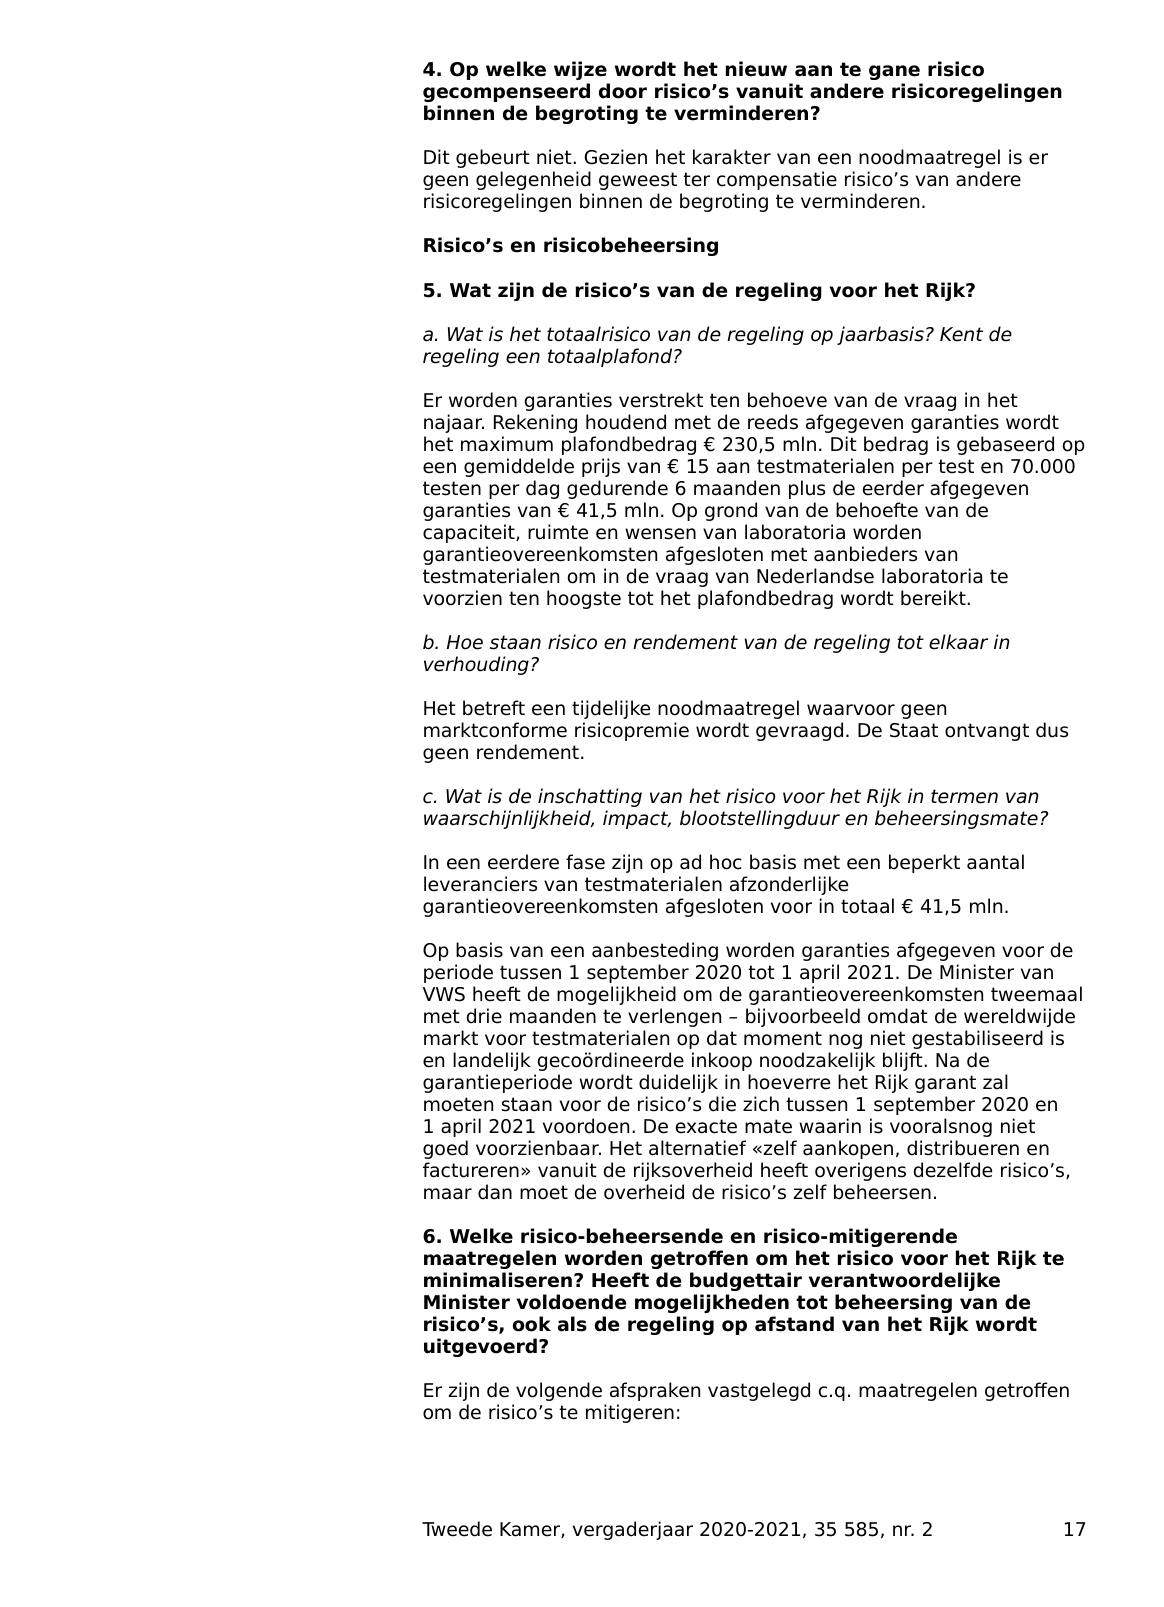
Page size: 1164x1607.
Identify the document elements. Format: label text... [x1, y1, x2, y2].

subtitle Risico’s en risicobeheersing [422, 235, 1087, 257]
subtitle 6. Welke risico-beheersende en risico-mitigerende maatregelen worden getroffen om het risico voor het Rijk te minimaliseren? Heeft de budgettair verantwoordelijke Minister voldoende mogelijkheden tot beheersing van de risico’s, ook als de regeling op afstand van het Rijk wordt uitgevoerd? [422, 1226, 1087, 1358]
text Er worden garanties verstrekt ten behoeve van de vraag in het najaar. Rekening houdend met de reeds afgegeven garanties wordt het maximum plafondbedrag € 230,5 mln. Dit bedrag is gebaseerd op een gemiddelde prijs van € 15 aan testmaterialen per test en 70.000 testen per dag gedurende 6 maanden plus de eerder afgegeven garanties van € 41,5 mln. Op grond van de behoefte van de capaciteit, ruimte en wensen van laboratoria worden garantieovereenkomsten afgesloten met aanbieders van testmaterialen om in de vraag van Nederlandse laboratoria te voorzien ten hoogste tot het plafondbedrag wordt bereikt. [422, 390, 1087, 609]
subtitle c. Wat is de inschatting van het risico voor het Rijk in termen van waarschijnlijkheid, impact, blootstellingduur en beheersingsmate? [422, 786, 1087, 830]
text Het betreft een tijdelijke noodmaatregel waarvoor geen marktconforme risicopremie wordt gevraagd. De Staat ontvangt dus geen rendement. [422, 698, 1087, 764]
text Op basis van een aanbesteding worden garanties afgegeven voor de periode tussen 1 september 2020 tot 1 april 2021. De Minister van VWS heeft de mogelijkheid om de garantieovereenkomsten tweemaal met drie maanden te verlengen – bijvoorbeeld omdat de wereldwijde markt voor testmaterialen op dat moment nog niet gestabiliseerd is en landelijk gecoördineerde inkoop noodzakelijk blijft. Na de garantieperiode wordt duidelijk in hoeverre het Rijk garant zal moeten staan voor de risico’s die zich tussen 1 september 2020 en 1 april 2021 voordoen. De exacte mate waarin is vooralsnog niet goed voorzienbaar. Het alternatief «zelf aankopen, distribueren en factureren» vanuit de rijksoverheid heeft overigens dezelfde risico’s, maar dan moet de overheid de risico’s zelf beheersen. [422, 940, 1087, 1204]
text Dit gebeurt niet. Gezien het karakter van een noodmaatregel is er geen gelegenheid geweest ter compensatie risico’s van andere risicoregelingen binnen de begroting te verminderen. [422, 147, 1087, 213]
subtitle 4. Op welke wijze wordt het nieuw aan te gane risico gecompenseerd door risico’s vanuit andere risicoregelingen binnen de begroting te verminderen? [422, 59, 1087, 125]
text Er zijn de volgende afspraken vastgelegd c.q. maatregelen getroffen om de risico’s te mitigeren: [422, 1380, 1087, 1424]
subtitle 5. Wat zijn de risico’s van de regeling voor het Rijk? [422, 279, 1087, 301]
text In een eerdere fase zijn op ad hoc basis met een beperkt aantal leveranciers van testmaterialen afzonderlijke garantieovereenkomsten afgesloten voor in totaal € 41,5 mln. [422, 852, 1087, 918]
subtitle b. Hoe staan risico en rendement van de regeling tot elkaar in verhouding? [422, 632, 1087, 676]
subtitle a. Wat is het totaalrisico van de regeling op jaarbasis? Kent de regeling een totaalplafond? [422, 324, 1087, 368]
